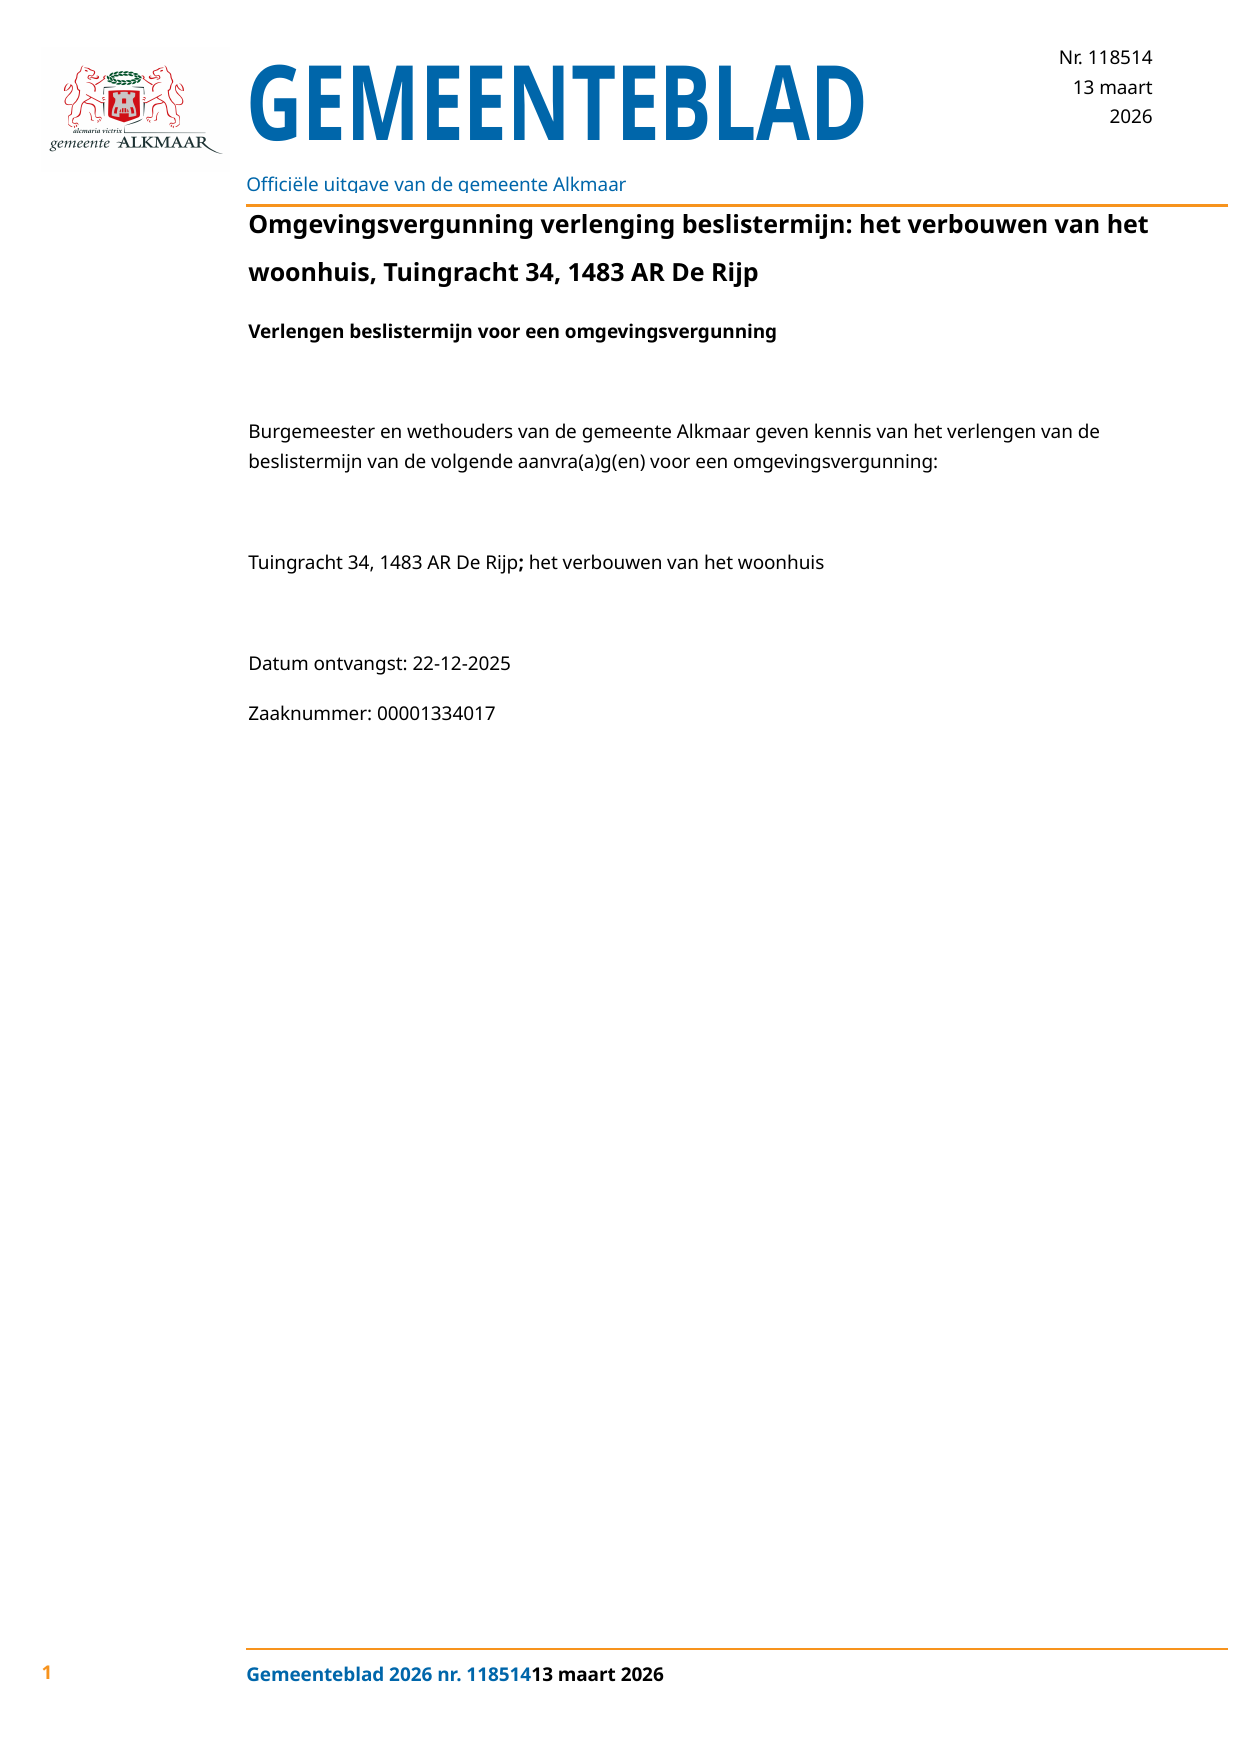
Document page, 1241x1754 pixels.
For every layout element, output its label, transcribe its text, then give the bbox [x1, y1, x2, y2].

text Verlengen beslistermijn voor een omgevingsvergunning [248, 318, 1152, 344]
text Datum ontvangst: 22-12-2025 [248, 650, 1152, 676]
text Tuingracht 34, 1483 AR De Rijp; het verbouwen van het woonhuis [248, 549, 1152, 575]
text Burgemeester en wethouders van de gemeente Alkmaar geven kennis van het verlengen van de beslistermijn van de volgende aanvra(a)g(en) voor een omgevingsvergunning: [248, 419, 1152, 474]
text Zaaknummer: 00001334017 [248, 700, 1152, 726]
text Omgevingsvergunning verlenging beslistermijn: het verbouwen van het woonhuis, Tuingracht 34, 1483 AR De Rijp [248, 207, 1152, 288]
picture [41, 47, 231, 172]
